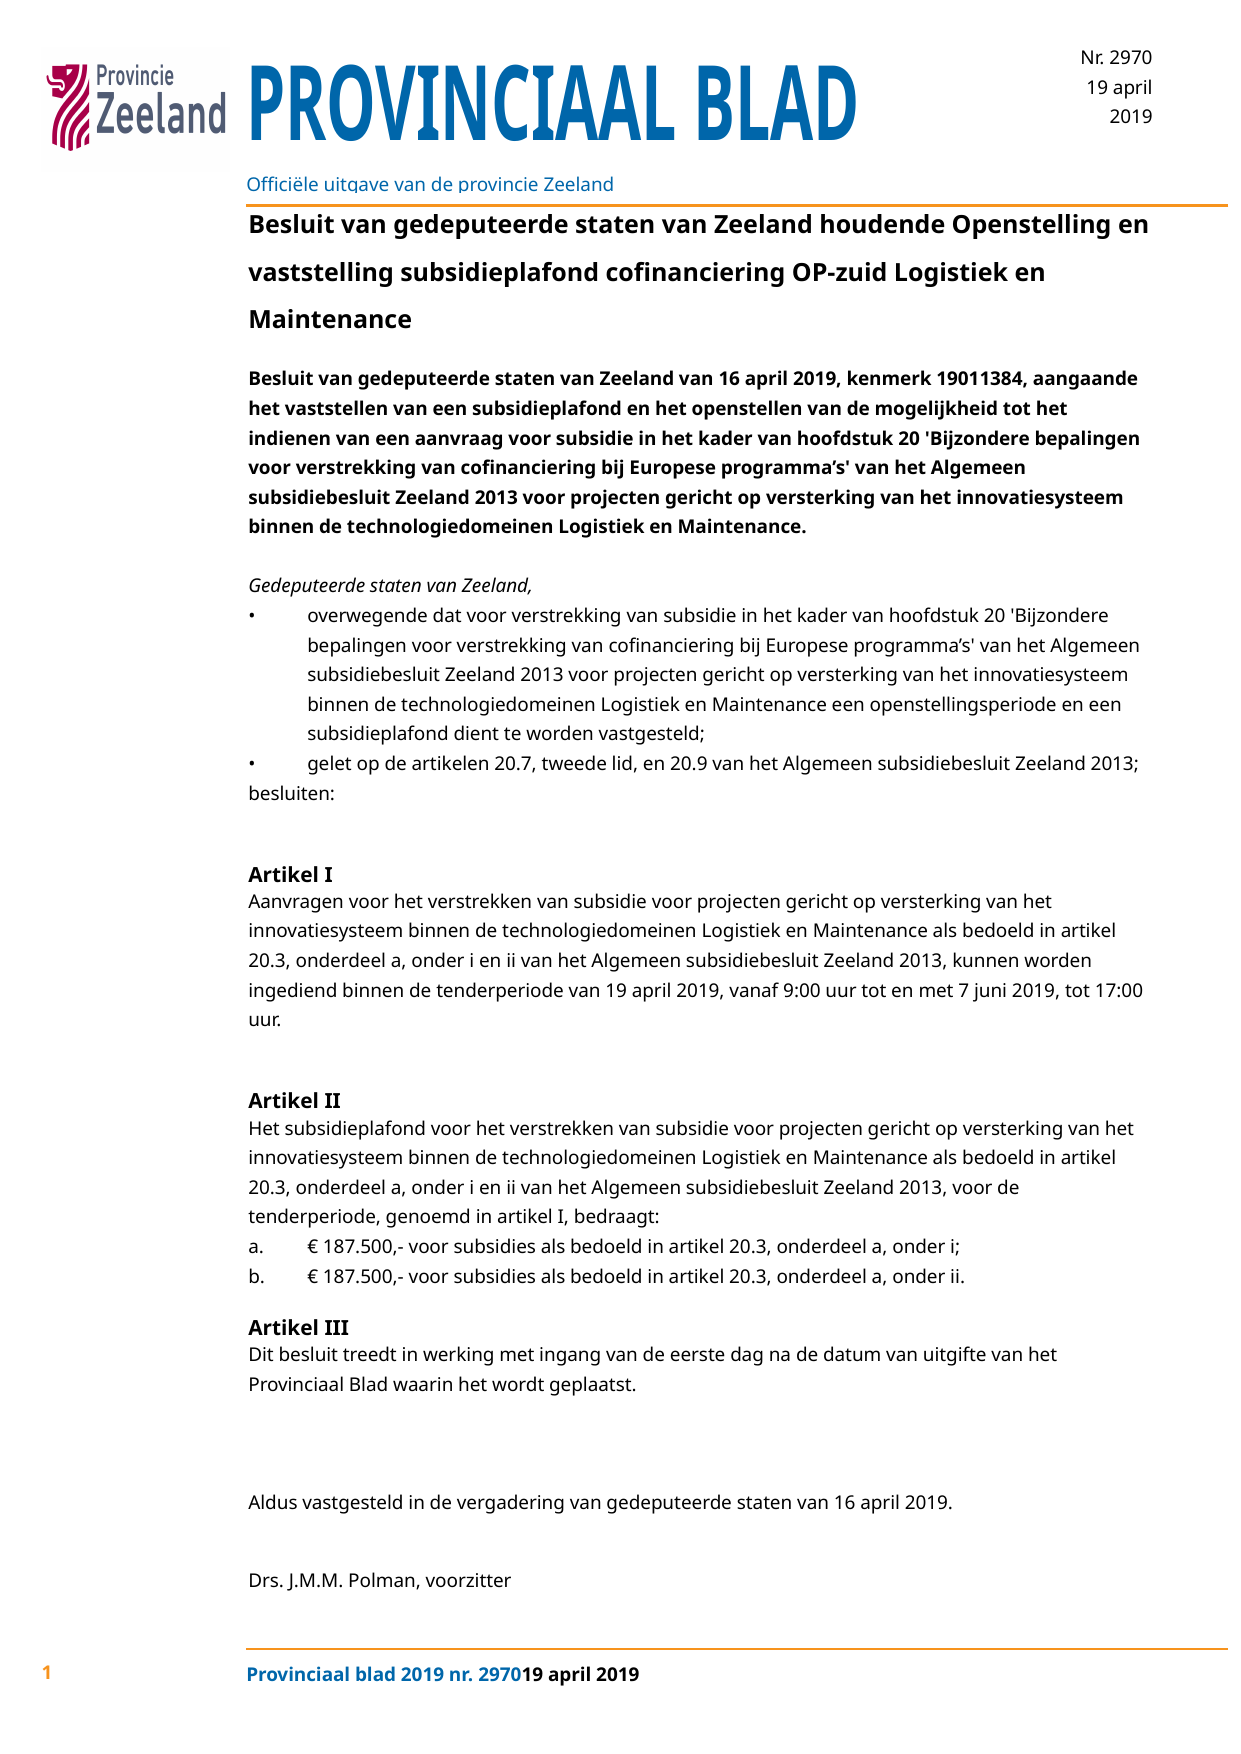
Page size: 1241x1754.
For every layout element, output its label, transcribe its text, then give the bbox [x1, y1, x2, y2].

text Het subsidieplafond voor het verstrekken van subsidie voor projecten gericht op versterking van het innovatiesysteem binnen de technologiedomeinen Logistiek en Maintenance als bedoeld in artikel 20.3, onderdeel a, onder i en ii van het Algemeen subsidiebesluit Zeeland 2013, voor de tenderperiode, genoemd in artikel I, bedraagt: [248, 1115, 1152, 1229]
picture [41, 47, 231, 172]
text Artikel I [248, 860, 1152, 888]
list € 187.500,- voor subsidies als bedoeld in artikel 20.3, onderdeel a, onder ii. [248, 1263, 1152, 1288]
text Besluit van gedeputeerde staten van Zeeland van 16 april 2019, kenmerk 19011384, aangaande het vaststellen van een subsidieplafond en het openstellen van de mogelijkheid tot het indienen van een aanvraag voor subsidie in het kader van hoofdstuk 20 'Bijzondere bepalingen voor verstrekking van cofinanciering bij Europese programma’s' van het Algemeen subsidiebesluit Zeeland 2013 voor projecten gericht op versterking van het innovatiesysteem binnen de technologiedomeinen Logistiek en Maintenance. [248, 366, 1152, 539]
text Aldus vastgesteld in de vergadering van gedeputeerde staten van 16 april 2019. [248, 1489, 1152, 1515]
text Artikel II [248, 1086, 1152, 1115]
list gelet op de artikelen 20.7, tweede lid, en 20.9 van het Algemeen subsidiebesluit Zeeland 2013; [248, 750, 1152, 776]
text Dit besluit treedt in werking met ingang van de eerste dag na de datum van uitgifte van het Provinciaal Blad waarin het wordt geplaatst. [248, 1342, 1152, 1397]
text Artikel III [248, 1313, 1152, 1342]
text Besluit van gedeputeerde staten van Zeeland houdende Openstelling en vaststelling subsidieplafond cofinanciering OP-zuid Logistiek en Maintenance [248, 207, 1152, 336]
text Aanvragen voor het verstrekken van subsidie voor projecten gericht op versterking van het innovatiesysteem binnen de technologiedomeinen Logistiek en Maintenance als bedoeld in artikel 20.3, onderdeel a, onder i en ii van het Algemeen subsidiebesluit Zeeland 2013, kunnen worden ingediend binnen de tenderperiode van 19 april 2019, vanaf 9:00 uur tot en met 7 juni 2019, tot 17:00 uur. [248, 888, 1152, 1032]
list € 187.500,- voor subsidies als bedoeld in artikel 20.3, onderdeel a, onder i; [248, 1233, 1152, 1259]
list overwegende dat voor verstrekking van subsidie in het kader van hoofdstuk 20 'Bijzondere bepalingen voor verstrekking van cofinanciering bij Europese programma’s' van het Algemeen subsidiebesluit Zeeland 2013 voor projecten gericht op versterking van het innovatiesysteem binnen de technologiedomeinen Logistiek en Maintenance een openstellingsperiode en een subsidieplafond dient te worden vastgesteld; [248, 602, 1152, 746]
text Gedeputeerde staten van Zeeland, [248, 573, 1152, 598]
text besluiten: [248, 780, 1152, 805]
text Drs. J.M.M. Polman, voorzitter [248, 1567, 1152, 1592]
